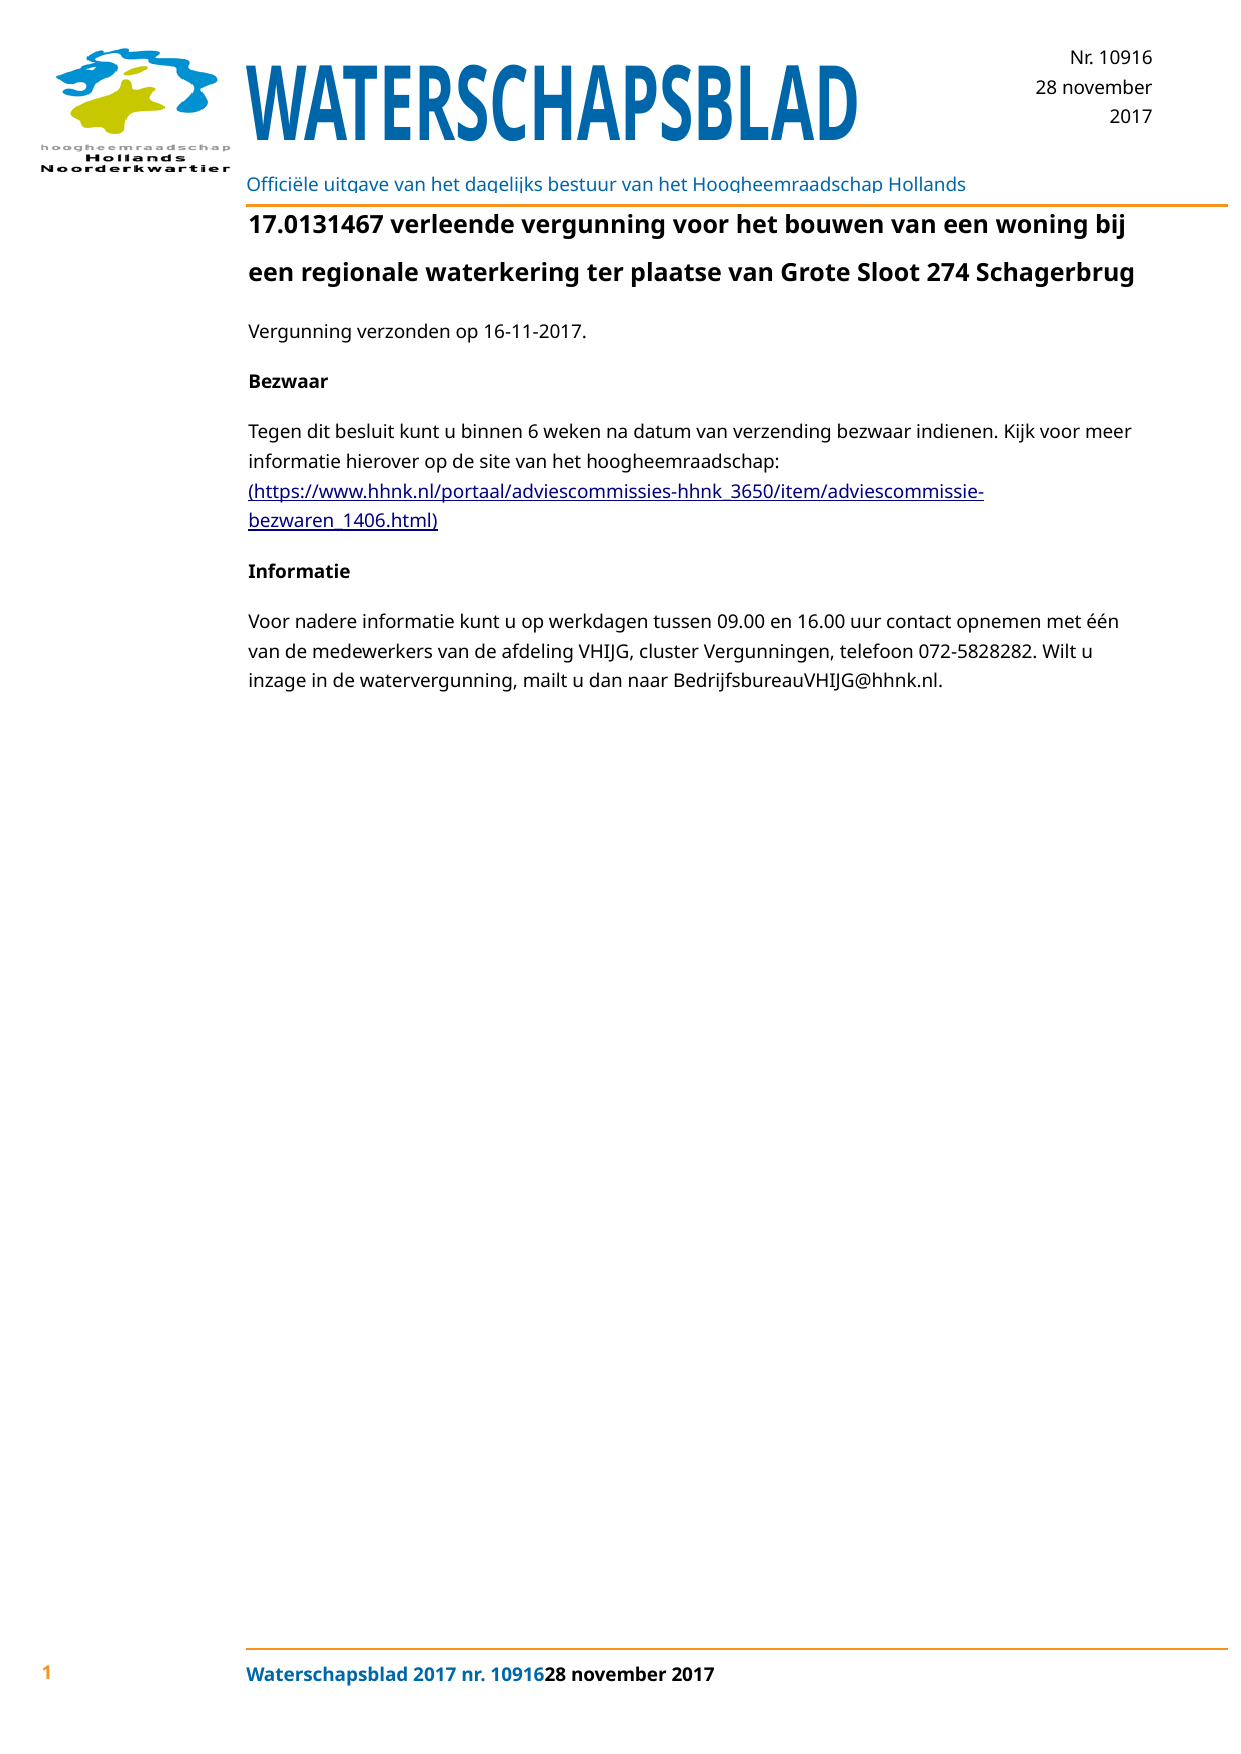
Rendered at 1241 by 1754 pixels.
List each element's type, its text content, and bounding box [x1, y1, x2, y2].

text 17.0131467 verleende vergunning voor het bouwen van een woning bij een regionale waterkering ter plaatse van Grote Sloot 274 Schagerbrug [248, 207, 1152, 288]
text Voor nadere informatie kunt u op werkdagen tussen 09.00 en 16.00 uur contact opnemen met één van de medewerkers van de afdeling VHIJG, cluster Vergunningen, telefoon 072-5828282. Wilt u inzage in de watervergunning, mailt u dan naar BedrijfsbureauVHIJG@hhnk.nl. [248, 608, 1152, 693]
text Informatie [248, 558, 1152, 584]
picture [41, 47, 231, 172]
text Vergunning verzonden op 16-11-2017. [248, 318, 1152, 344]
text Bezwaar [248, 368, 1152, 394]
text Tegen dit besluit kunt u binnen 6 weken na datum van verzending bezwaar indienen. Kijk voor meer informatie hierover op de site van het hoogheemraadschap: (https://www.hhnk.nl/portaal/adviescommissies-hhnk_3650/item/adviescommissie-bezwaren_1406.html) [248, 419, 1152, 533]
